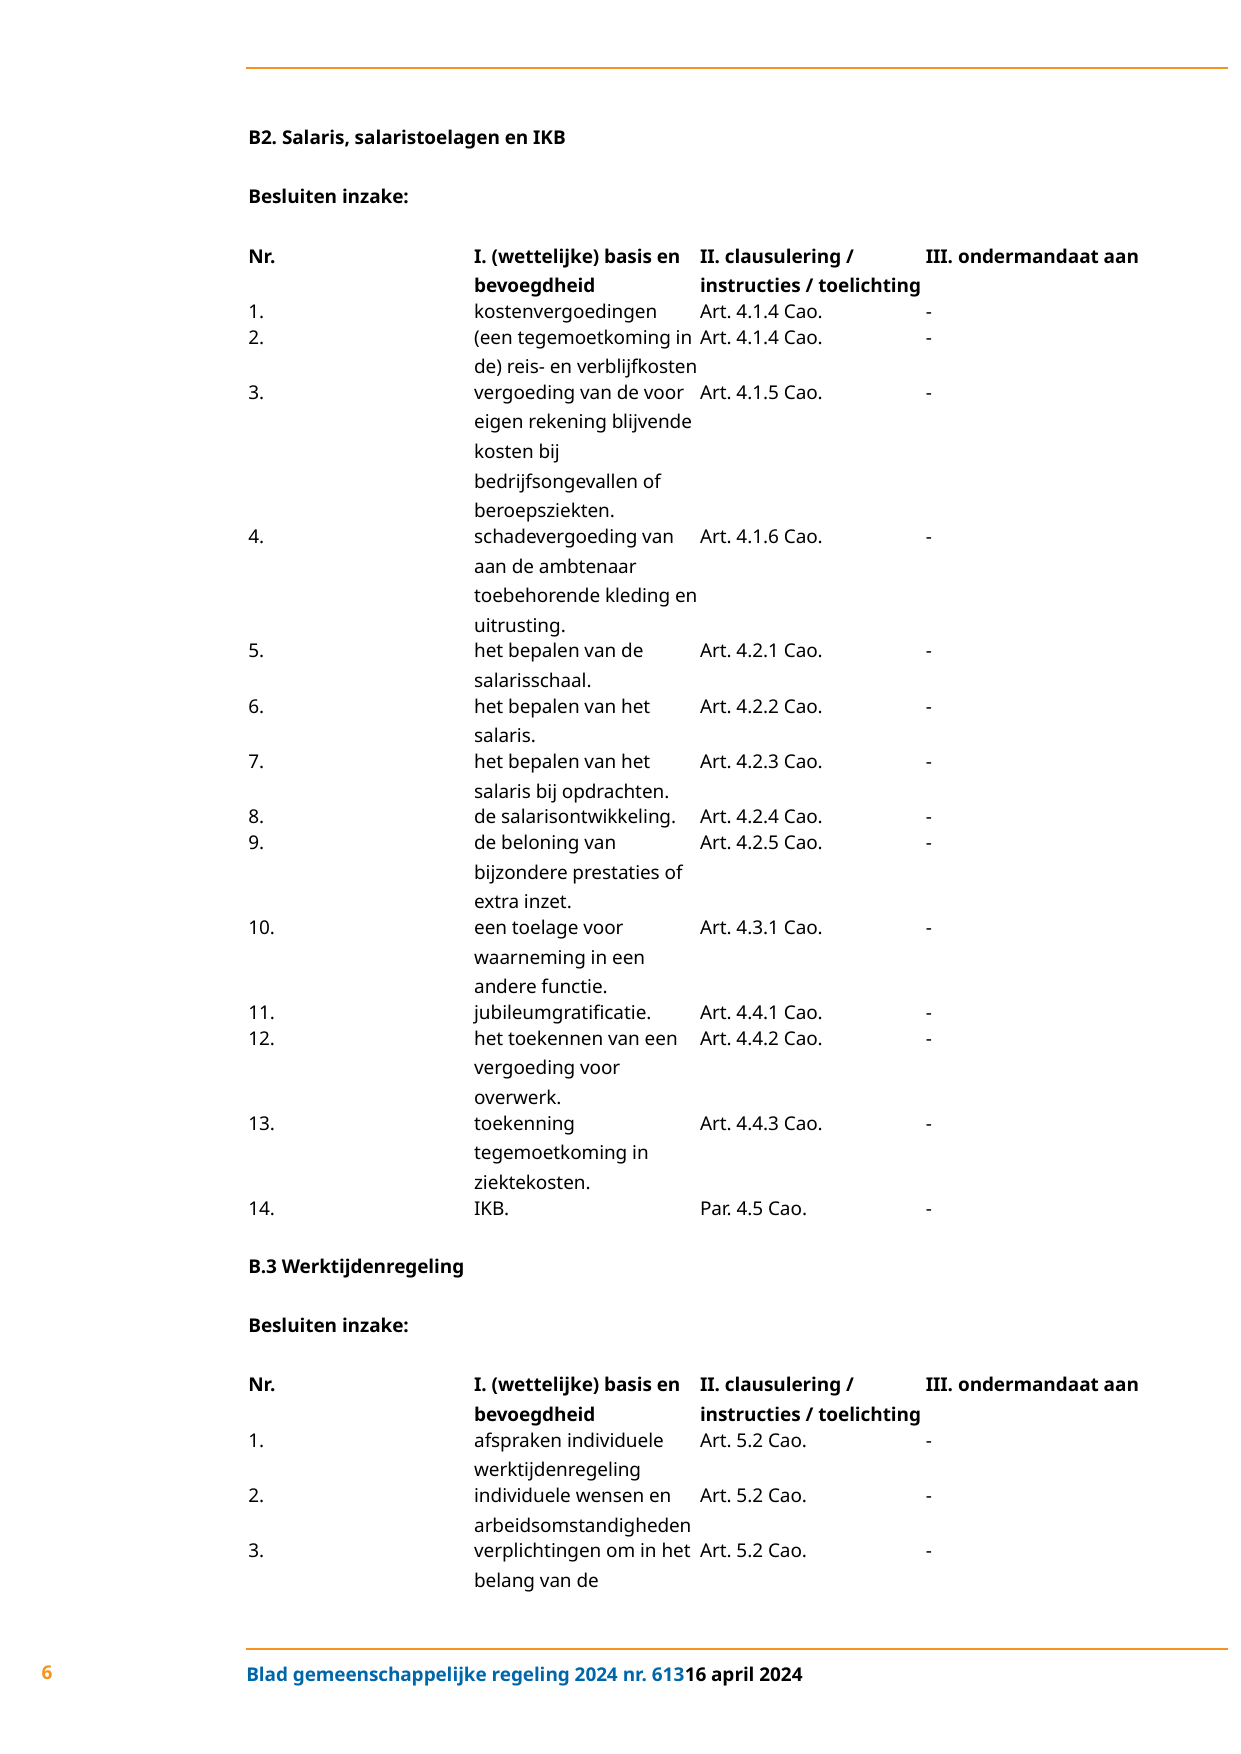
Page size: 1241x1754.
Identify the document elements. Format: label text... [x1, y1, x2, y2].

table_cell 14. [248, 1195, 474, 1220]
table_header II. clausulering / instructies / toelichting [700, 1372, 926, 1427]
table_cell 8. [248, 804, 474, 829]
table_cell Art. 4.2.1 Cao. [700, 638, 926, 693]
table_cell verplichtingen om in het belang van de [474, 1538, 700, 1593]
table_cell 2. [248, 1482, 474, 1538]
table_cell - [926, 298, 1152, 324]
table_cell 7. [248, 748, 474, 804]
table_header III. ondermandaat aan [926, 243, 1152, 298]
table_cell - [926, 1025, 1152, 1110]
table_cell 10. [248, 914, 474, 999]
table_cell Art. 4.1.4 Cao. [700, 298, 926, 324]
table_cell 11. [248, 999, 474, 1025]
table_cell Art. 4.3.1 Cao. [700, 914, 926, 999]
table_cell vergoeding van de voor eigen rekening blijvende kosten bij bedrijfsongevallen of beroepsziekten. [474, 379, 700, 523]
table_cell - [926, 1538, 1152, 1593]
table_cell Par. 4.5 Cao. [700, 1195, 926, 1220]
table_cell 1. [248, 1427, 474, 1482]
table_cell IKB. [474, 1195, 700, 1220]
table_header III. ondermandaat aan [926, 1372, 1152, 1427]
table_header Nr. [248, 243, 474, 298]
table_cell - [926, 638, 1152, 693]
table_cell Art. 4.2.4 Cao. [700, 804, 926, 829]
table_cell - [926, 1482, 1152, 1538]
table_cell 5. [248, 638, 474, 693]
table_cell een toelage voor waarneming in een andere functie. [474, 914, 700, 999]
table_cell toekenning tegemoetkoming in ziektekosten. [474, 1110, 700, 1195]
table_cell - [926, 829, 1152, 914]
table_cell Art. 4.4.3 Cao. [700, 1110, 926, 1195]
table_cell - [926, 1195, 1152, 1220]
table_cell afspraken individuele werktijdenregeling [474, 1427, 700, 1482]
table_cell Art. 5.2 Cao. [700, 1427, 926, 1482]
table_cell - [926, 523, 1152, 638]
text B2. Salaris, salaristoelagen en IKB [248, 124, 1152, 150]
text B.3 Werktijdenregeling [248, 1253, 1152, 1279]
table_cell de beloning van bijzondere prestaties of extra inzet. [474, 829, 700, 914]
table_cell 9. [248, 829, 474, 914]
table_cell 6. [248, 693, 474, 748]
table_cell Art. 4.2.2 Cao. [700, 693, 926, 748]
table_cell - [926, 804, 1152, 829]
table_cell het bepalen van het salaris bij opdrachten. [474, 748, 700, 804]
table_cell kostenvergoedingen [474, 298, 700, 324]
text Besluiten inzake: [248, 183, 1152, 209]
table_cell - [926, 324, 1152, 379]
table_cell Art. 4.4.2 Cao. [700, 1025, 926, 1110]
table_cell 13. [248, 1110, 474, 1195]
table_cell - [926, 1427, 1152, 1482]
table_cell 4. [248, 523, 474, 638]
table_cell de salarisontwikkeling. [474, 804, 700, 829]
table_cell - [926, 999, 1152, 1025]
table_cell het bepalen van het salaris. [474, 693, 700, 748]
table_cell individuele wensen en arbeidsomstandigheden [474, 1482, 700, 1538]
table_cell 3. [248, 379, 474, 523]
table_cell Art. 4.1.4 Cao. [700, 324, 926, 379]
table_cell - [926, 914, 1152, 999]
table_cell - [926, 1110, 1152, 1195]
table_cell 2. [248, 324, 474, 379]
table_header I. (wettelijke) basis en bevoegdheid [474, 1372, 700, 1427]
table_cell schadevergoeding van aan de ambtenaar toebehorende kleding en uitrusting. [474, 523, 700, 638]
table_cell jubileumgratificatie. [474, 999, 700, 1025]
picture [41, 47, 231, 172]
table_cell 3. [248, 1538, 474, 1593]
table_cell (een tegemoetkoming in de) reis- en verblijfkosten [474, 324, 700, 379]
text Besluiten inzake: [248, 1312, 1152, 1338]
table_cell Art. 4.2.3 Cao. [700, 748, 926, 804]
table_cell Art. 4.4.1 Cao. [700, 999, 926, 1025]
table_cell - [926, 379, 1152, 523]
table_header II. clausulering / instructies / toelichting [700, 243, 926, 298]
table_cell Art. 5.2 Cao. [700, 1538, 926, 1593]
table_cell 12. [248, 1025, 474, 1110]
table_cell - [926, 748, 1152, 804]
table_cell het toekennen van een vergoeding voor overwerk. [474, 1025, 700, 1110]
table_cell Art. 4.1.6 Cao. [700, 523, 926, 638]
table_header Nr. [248, 1372, 474, 1427]
table_header I. (wettelijke) basis en bevoegdheid [474, 243, 700, 298]
table_cell Art. 4.1.5 Cao. [700, 379, 926, 523]
table_cell Art. 5.2 Cao. [700, 1482, 926, 1538]
table_cell Art. 4.2.5 Cao. [700, 829, 926, 914]
table_cell het bepalen van de salarisschaal. [474, 638, 700, 693]
table_cell 1. [248, 298, 474, 324]
table_cell - [926, 693, 1152, 748]
